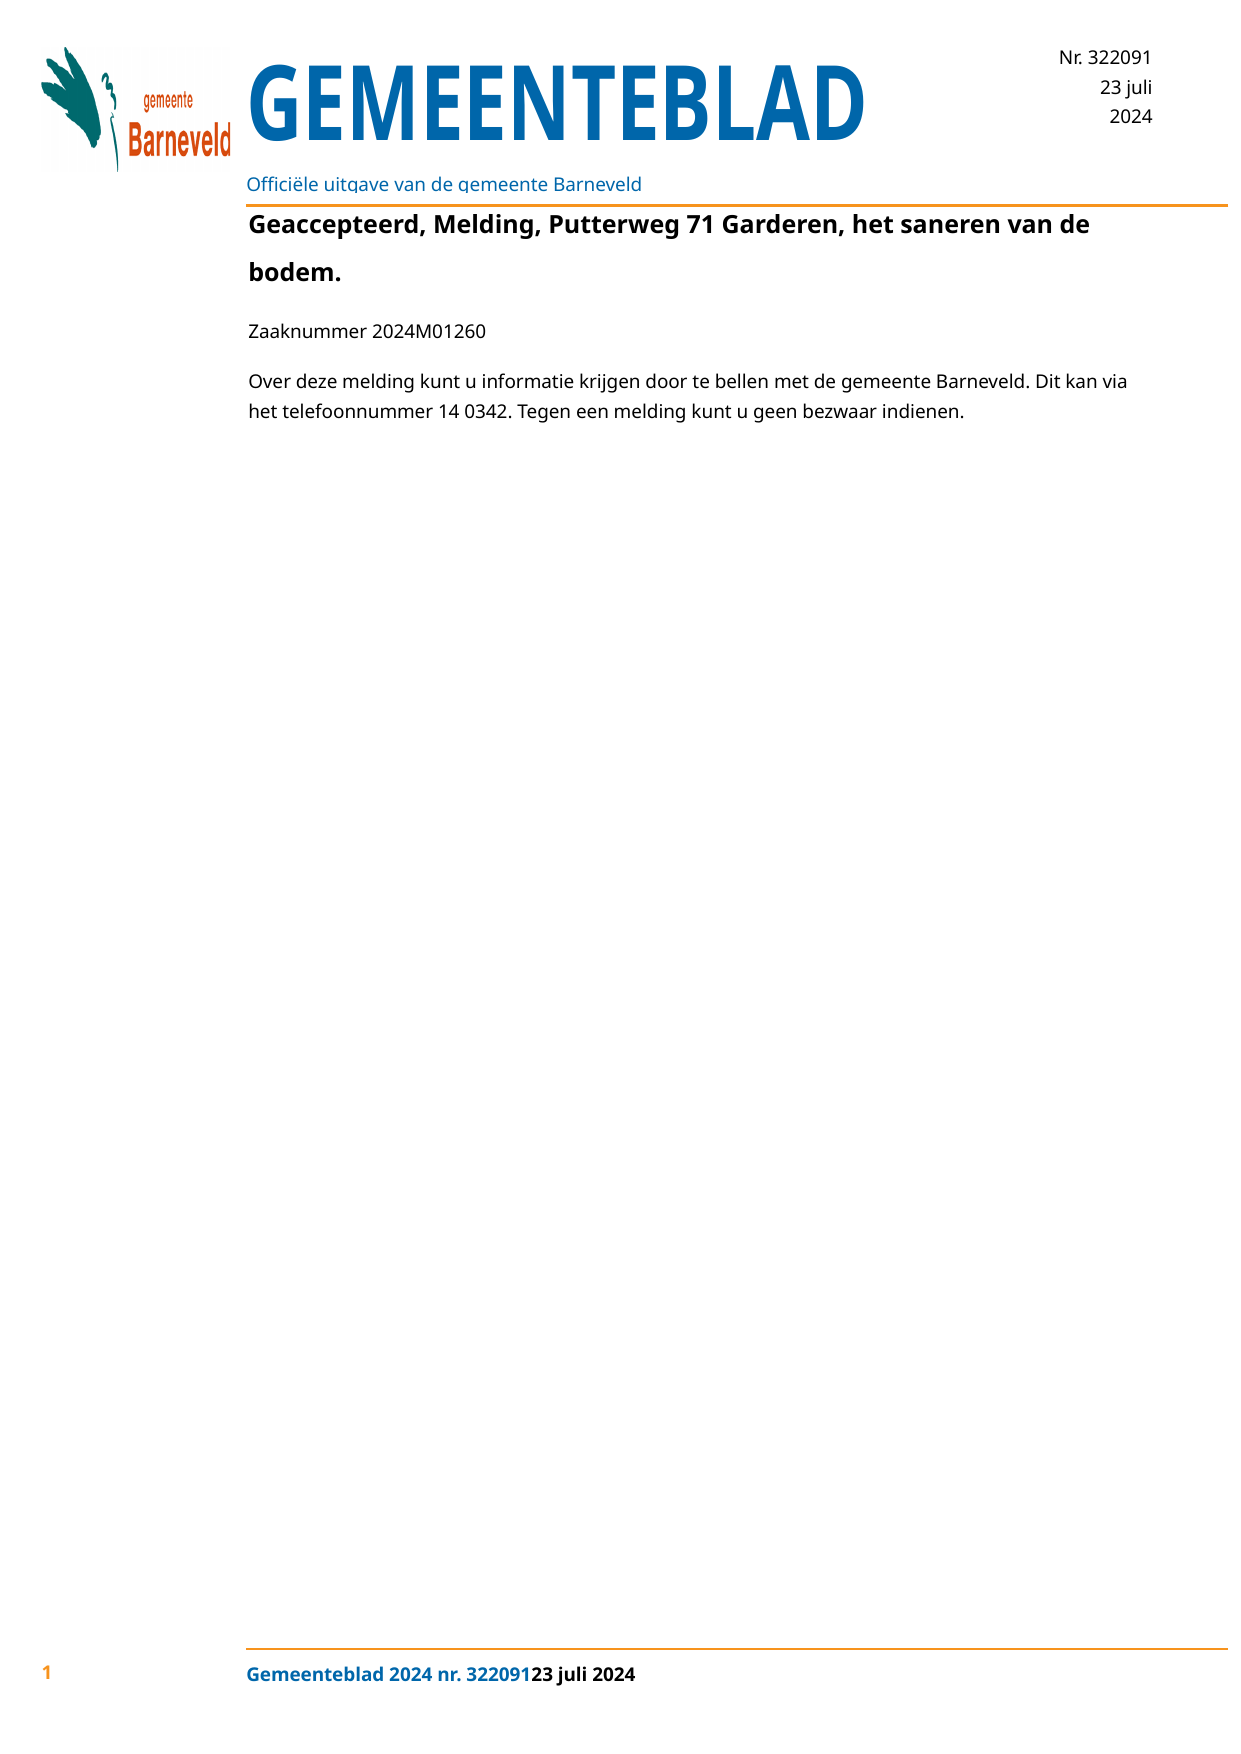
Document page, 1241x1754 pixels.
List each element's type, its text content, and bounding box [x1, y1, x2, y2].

picture [41, 47, 231, 172]
text Over deze melding kunt u informatie krijgen door te bellen met de gemeente Barneveld. Dit kan via het telefoonnummer 14 0342. Tegen een melding kunt u geen bezwaar indienen. [248, 368, 1152, 424]
text Zaaknummer 2024M01260 [248, 318, 1152, 344]
text Geaccepteerd, Melding, Putterweg 71 Garderen, het saneren van de bodem. [248, 207, 1152, 288]
